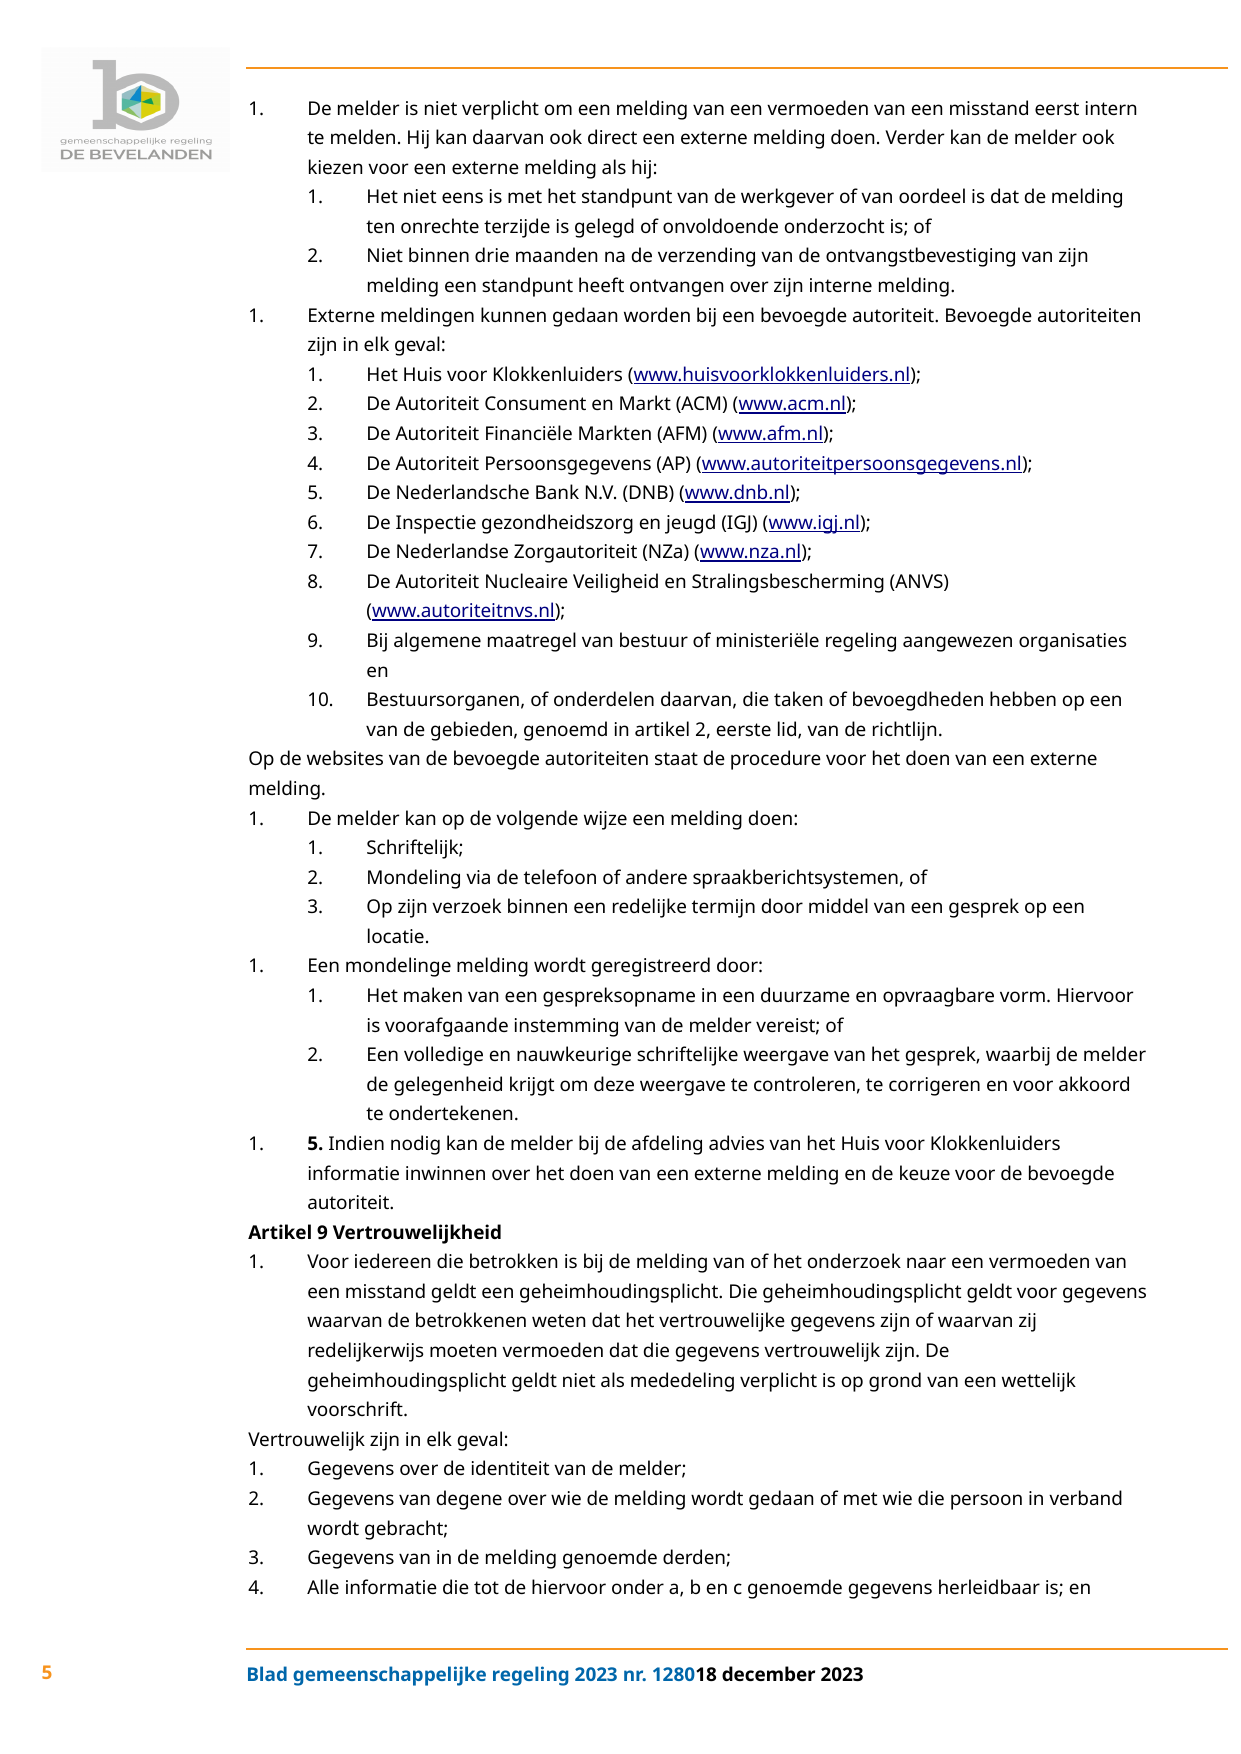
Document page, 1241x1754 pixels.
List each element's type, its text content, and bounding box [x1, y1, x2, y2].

list Gegevens van degene over wie de melding wordt gedaan of met wie die persoon in verband wordt gebracht; [248, 1485, 1152, 1541]
list De melder is niet verplicht om een melding van een vermoeden van een misstand eerst intern te melden. Hij kan daarvan ook direct een externe melding doen. Verder kan de melder ook kiezen voor een externe melding als hij: [248, 95, 1152, 180]
list Mondeling via de telefoon of andere spraakberichtsystemen, of [307, 864, 1152, 890]
list Bestuursorganen, of onderdelen daarvan, die taken of bevoegdheden hebben op een van de gebieden, genoemd in artikel 2, eerste lid, van de richtlijn. [307, 686, 1152, 742]
list Op zijn verzoek binnen een redelijke termijn door middel van een gesprek op een locatie. [307, 893, 1152, 949]
list Het maken van een gespreksopname in een duurzame en opvraagbare vorm. Hiervoor is voorafgaande instemming van de melder vereist; of [307, 982, 1152, 1038]
list Alle informatie die tot de hiervoor onder a, b en c genoemde gegevens herleidbaar is; en [248, 1574, 1152, 1600]
list Niet binnen drie maanden na de verzending van de ontvangstbevestiging van zijn melding een standpunt heeft ontvangen over zijn interne melding. [307, 243, 1152, 298]
list De Autoriteit Financiële Markten (AFM) (www.afm.nl); [307, 420, 1152, 446]
list Externe meldingen kunnen gedaan worden bij een bevoegde autoriteit. Bevoegde autoriteiten zijn in elk geval: [248, 302, 1152, 357]
list De Autoriteit Consument en Markt (ACM) (www.acm.nl); [307, 391, 1152, 416]
list De Autoriteit Nucleaire Veiligheid en Stralingsbescherming (ANVS) (www.autoriteitnvs.nl); [307, 568, 1152, 623]
list Bij algemene maatregel van bestuur of ministeriële regeling aangewezen organisaties en [307, 627, 1152, 683]
list De Nederlandse Zorgautoriteit (NZa) (www.nza.nl); [307, 538, 1152, 564]
list Schriftelijk; [307, 834, 1152, 860]
list Gegevens over de identiteit van de melder; [248, 1456, 1152, 1481]
list Voor iedereen die betrokken is bij de melding van of het onderzoek naar een vermoeden van een misstand geldt een geheimhoudingsplicht. Die geheimhoudingsplicht geldt voor gegevens waarvan de betrokkenen weten dat het vertrouwelijke gegevens zijn of waarvan zij redelijkerwijs moeten vermoeden dat die gegevens vertrouwelijk zijn. De geheimhoudingsplicht geldt niet als mededeling verplicht is op grond van een wettelijk voorschrift. [248, 1248, 1152, 1422]
list De melder kan op de volgende wijze een melding doen: [248, 805, 1152, 831]
list Een mondelinge melding wordt geregistreerd door: [248, 953, 1152, 978]
list 5. Indien nodig kan de melder bij de afdeling advies van het Huis voor Klokkenluiders informatie inwinnen over het doen van een externe melding en de keuze voor de bevoegde autoriteit. [248, 1130, 1152, 1215]
list Het niet eens is met het standpunt van de werkgever of van oordeel is dat de melding ten onrechte terzijde is gelegd of onvoldoende onderzocht is; of [307, 183, 1152, 239]
text Vertrouwelijk zijn in elk geval: [248, 1426, 1152, 1452]
picture [41, 47, 231, 172]
text Artikel 9 Vertrouwelijkheid [248, 1219, 1152, 1245]
list Gegevens van in de melding genoemde derden; [248, 1544, 1152, 1570]
list De Inspectie gezondheidszorg en jeugd (IGJ) (www.igj.nl); [307, 509, 1152, 535]
list De Autoriteit Persoonsgegevens (AP) (www.autoriteitpersoonsgegevens.nl); [307, 450, 1152, 476]
list Het Huis voor Klokkenluiders (www.huisvoorklokkenluiders.nl); [307, 361, 1152, 387]
list Een volledige en nauwkeurige schriftelijke weergave van het gesprek, waarbij de melder de gelegenheid krijgt om deze weergave te controleren, te corrigeren en voor akkoord te ondertekenen. [307, 1041, 1152, 1126]
text Op de websites van de bevoegde autoriteiten staat de procedure voor het doen van een externe melding. [248, 746, 1152, 801]
list De Nederlandsche Bank N.V. (DNB) (www.dnb.nl); [307, 479, 1152, 505]
